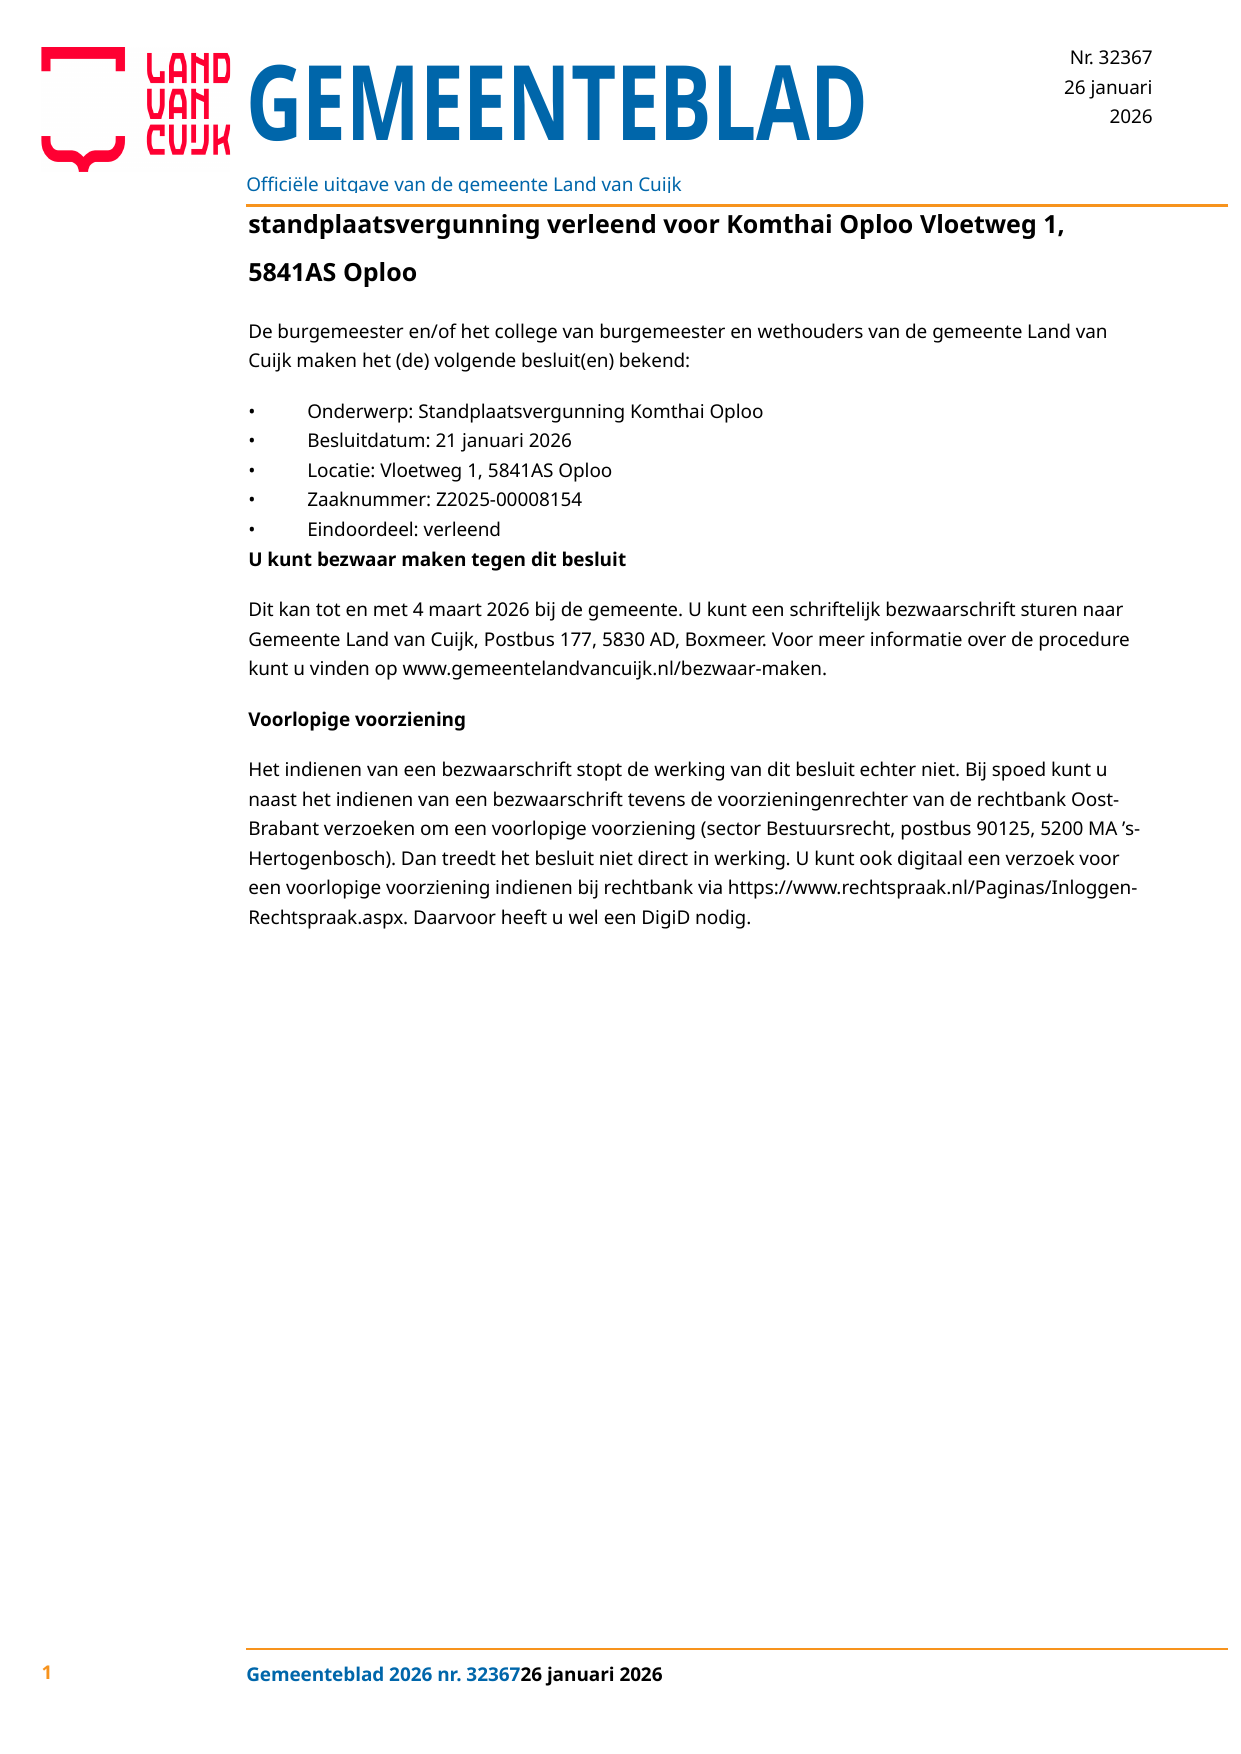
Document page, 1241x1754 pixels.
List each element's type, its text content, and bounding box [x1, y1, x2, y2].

text De burgemeester en/of het college van burgemeester en wethouders van de gemeente Land van Cuijk maken het (de) volgende besluit(en) bekend: [248, 318, 1152, 373]
text Het indienen van een bezwaarschrift stopt de werking van dit besluit echter niet. Bij spoed kunt u naast het indienen van een bezwaarschrift tevens de voorzieningenrechter van de rechtbank Oost-Brabant verzoeken om een voorlopige voorziening (sector Bestuursrecht, postbus 90125, 5200 MA ’s-Hertogenbosch). Dan treedt het besluit niet direct in werking. U kunt ook digitaal een verzoek voor een voorlopige voorziening indienen bij rechtbank via https://www.rechtspraak.nl/Paginas/Inloggen-Rechtspraak.aspx. Daarvoor heeft u wel een DigiD nodig. [248, 756, 1152, 930]
list Zaaknummer: Z2025-00008154 [248, 487, 1152, 512]
list Onderwerp: Standplaatsvergunning Komthai Oploo [248, 398, 1152, 424]
text U kunt bezwaar maken tegen dit besluit [248, 546, 1152, 572]
list Eindoordeel: verleend [248, 516, 1152, 542]
picture [41, 47, 231, 172]
text Dit kan tot en met 4 maart 2026 bij de gemeente. U kunt een schriftelijk bezwaarschrift sturen naar Gemeente Land van Cuijk, Postbus 177, 5830 AD, Boxmeer. Voor meer informatie over de procedure kunt u vinden op www.gemeentelandvancuijk.nl/bezwaar-maken. [248, 596, 1152, 681]
list Besluitdatum: 21 januari 2026 [248, 427, 1152, 453]
list Locatie: Vloetweg 1, 5841AS Oploo [248, 457, 1152, 483]
text Voorlopige voorziening [248, 706, 1152, 732]
text standplaatsvergunning verleend voor Komthai Oploo Vloetweg 1, 5841AS Oploo [248, 207, 1152, 288]
